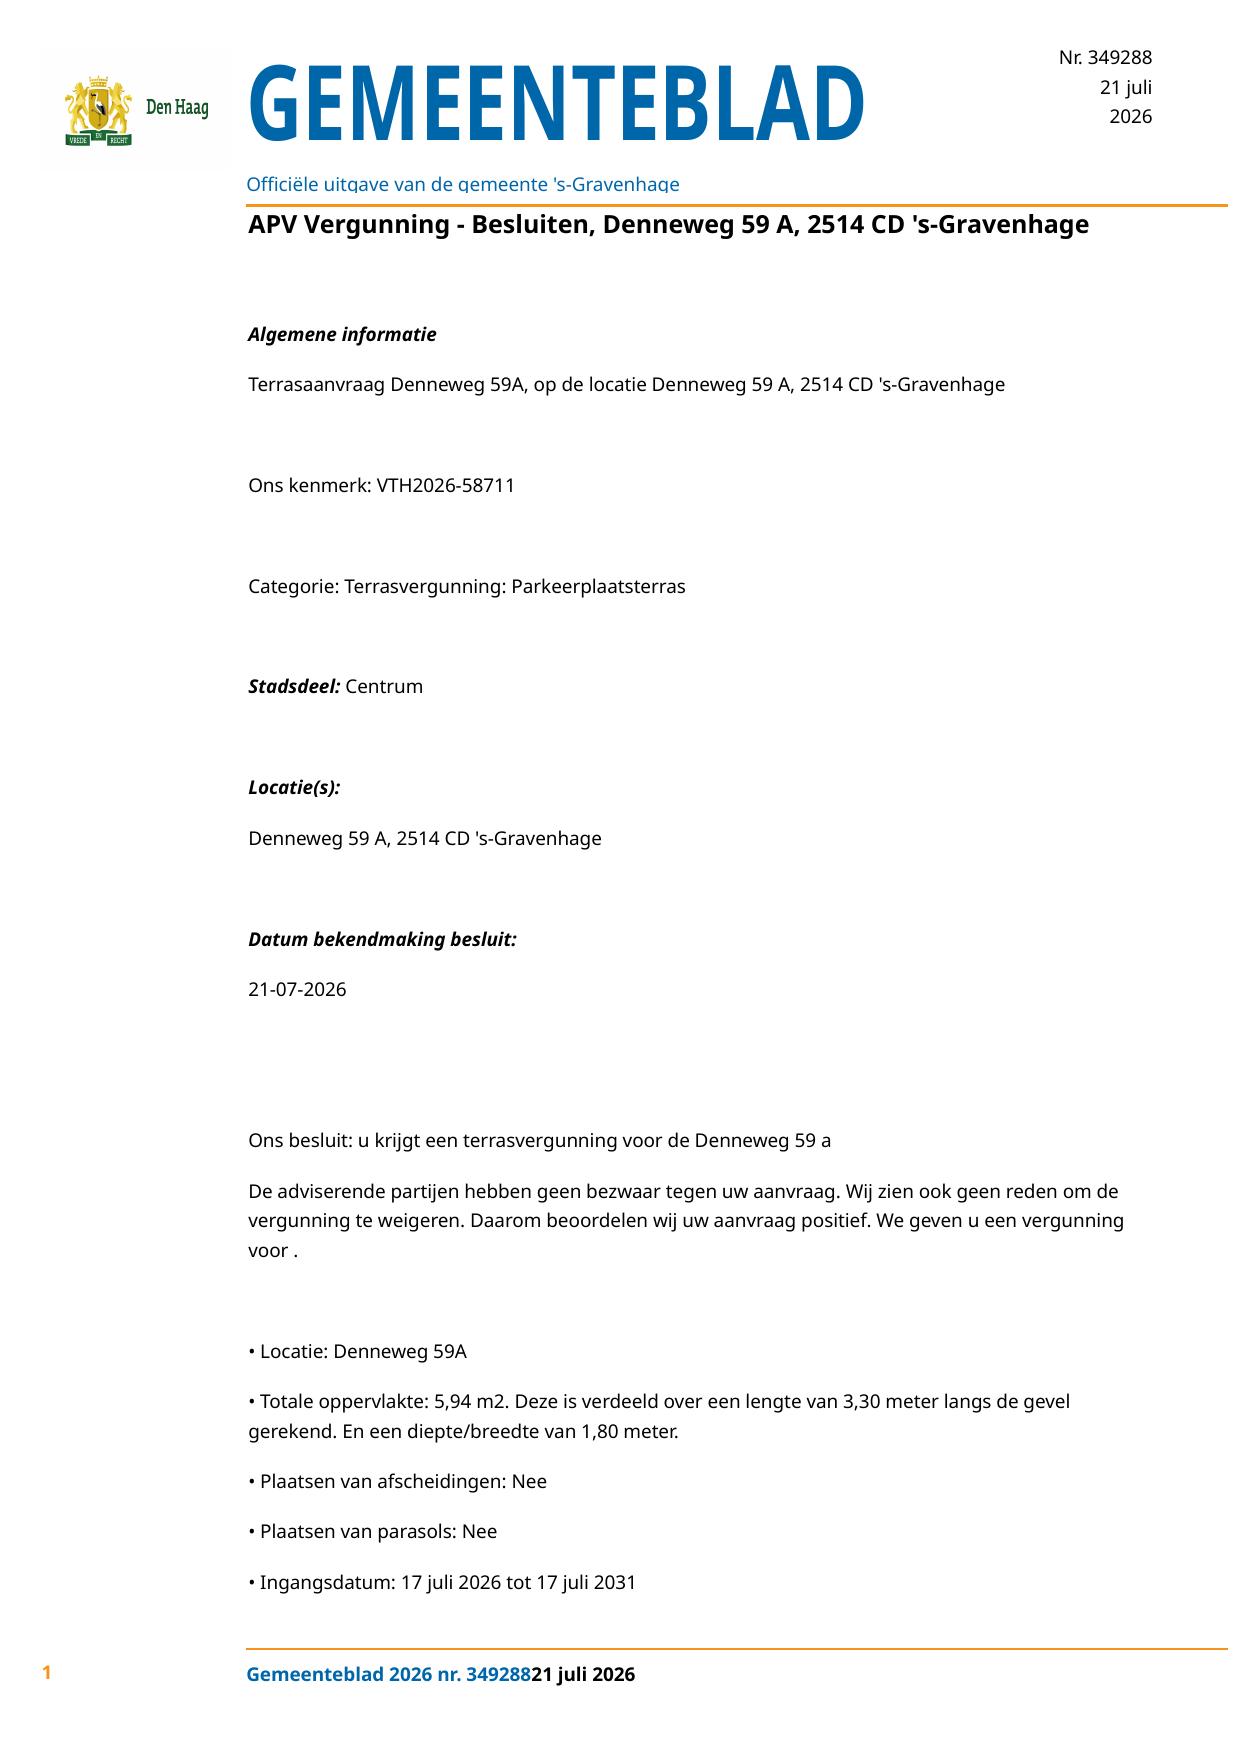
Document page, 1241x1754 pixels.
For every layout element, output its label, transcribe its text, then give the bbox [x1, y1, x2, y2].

text Algemene informatie [248, 321, 1152, 346]
text • Locatie: Denneweg 59A [248, 1338, 1152, 1363]
text De adviserende partijen hebben geen bezwaar tegen uw aanvraag. Wij zien ook geen reden om de vergunning te weigeren. Daarom beoordelen wij uw aanvraag positief. We geven u een vergunning voor . [248, 1178, 1152, 1263]
text Ons kenmerk: VTH2026-58711 [248, 472, 1152, 498]
text APV Vergunning - Besluiten, Denneweg 59 A, 2514 CD 's-Gravenhage [248, 207, 1152, 241]
text • Plaatsen van parasols: Nee [248, 1519, 1152, 1544]
text • Ingangsdatum: 17 juli 2026 tot 17 juli 2031 [248, 1569, 1152, 1595]
text Stadsdeel: Centrum [248, 674, 1152, 699]
text • Plaatsen van afscheidingen: Nee [248, 1468, 1152, 1494]
text Datum bekendmaking besluit: [248, 926, 1152, 951]
text Ons besluit: u krijgt een terrasvergunning voor de Denneweg 59 a [248, 1127, 1152, 1153]
text Denneweg 59 A, 2514 CD 's-Gravenhage [248, 825, 1152, 851]
text Categorie: Terrasvergunning: Parkeerplaatsterras [248, 573, 1152, 598]
picture [41, 47, 231, 172]
text • Totale oppervlakte: 5,94 m2. Deze is verdeeld over een lengte van 3,30 meter langs de gevel gerekend. En een diepte/breedte van 1,80 meter. [248, 1388, 1152, 1443]
text 21-07-2026 [248, 976, 1152, 1002]
text Locatie(s): [248, 774, 1152, 800]
text Terrasaanvraag Denneweg 59A, op de locatie Denneweg 59 A, 2514 CD 's-Gravenhage [248, 371, 1152, 397]
